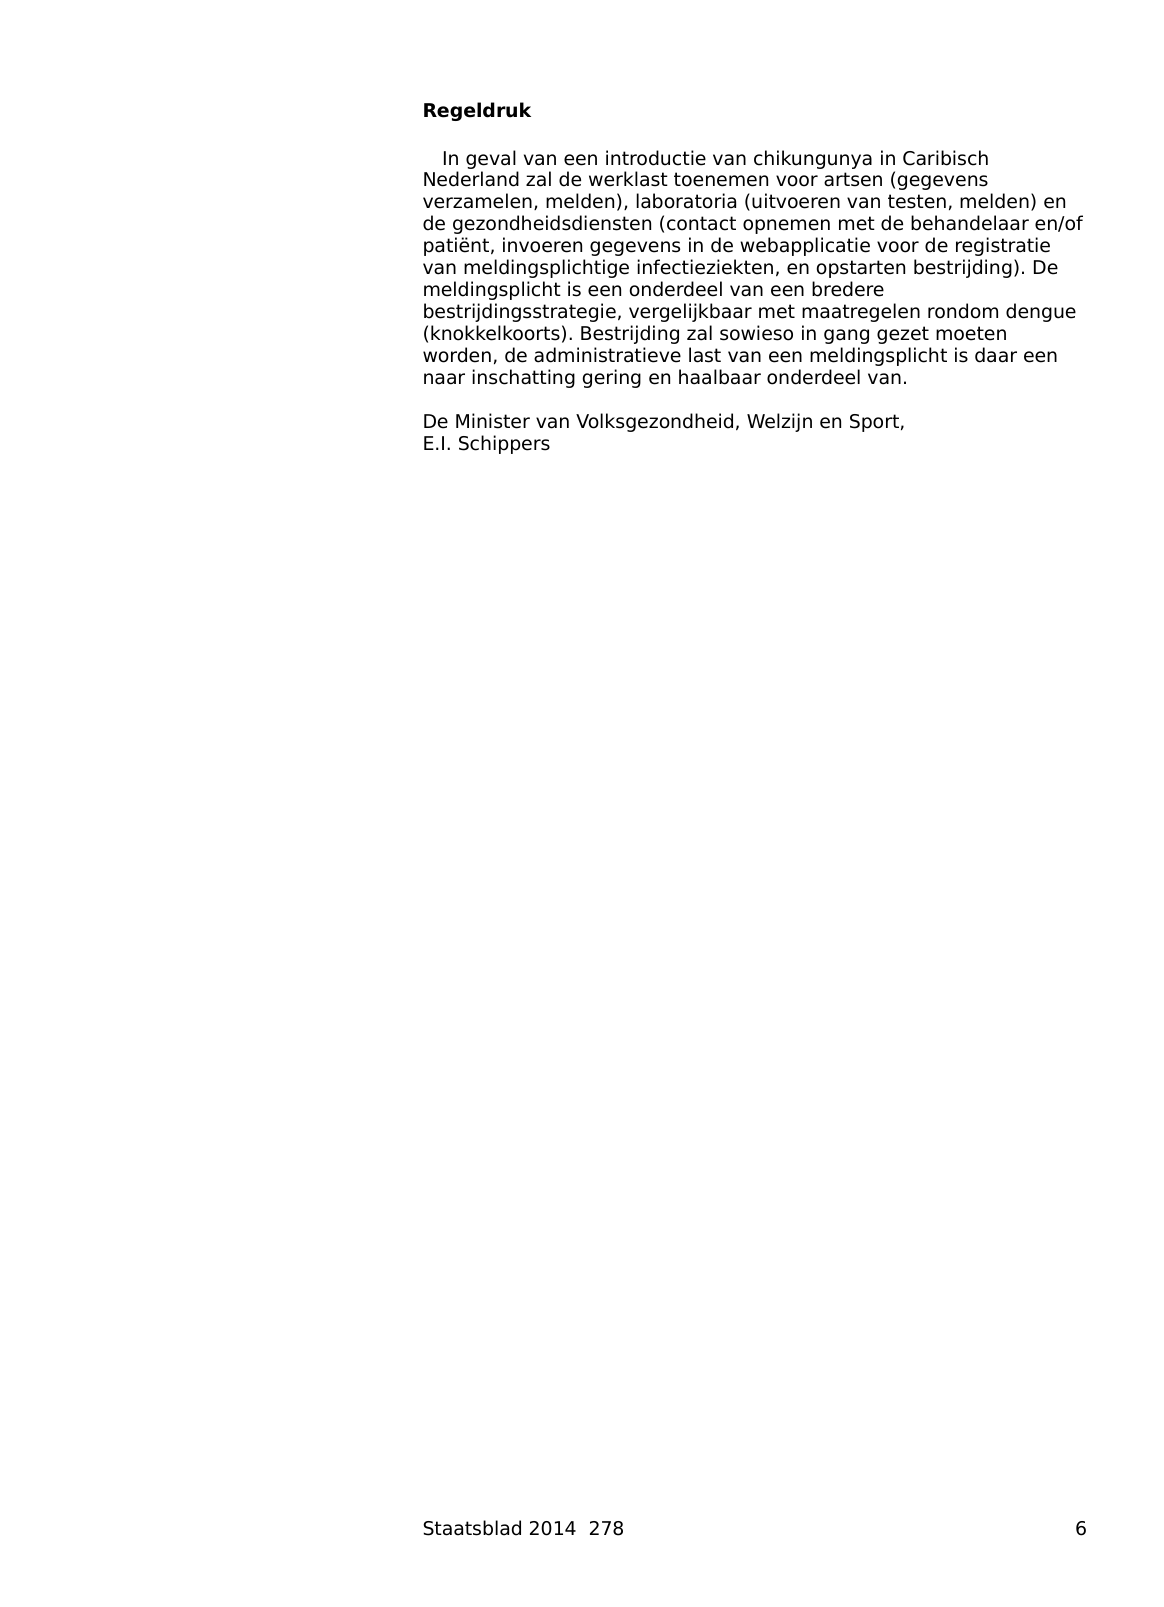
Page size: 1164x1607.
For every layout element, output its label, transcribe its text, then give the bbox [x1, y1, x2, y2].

text In geval van een introductie van chikungunya in Caribisch Nederland zal de werklast toenemen voor artsen (gegevens verzamelen, melden), laboratoria (uitvoeren van testen, melden) en de gezondheidsdiensten (contact opnemen met de behandelaar en/of patiënt, invoeren gegevens in de webapplicatie voor de registratie van meldingsplichtige infectieziekten, en opstarten bestrijding). De meldingsplicht is een onderdeel van een bredere bestrijdingsstrategie, vergelijkbaar met maatregelen rondom dengue (knokkelkoorts). Bestrijding zal sowieso in gang gezet moeten worden, de administratieve last van een meldingsplicht is daar een naar inschatting gering en haalbaar onderdeel van. [422, 147, 1087, 389]
text De Minister van Volksgezondheid, Welzijn en Sport, E.I. Schippers [422, 411, 1087, 455]
subtitle Regeldruk [422, 100, 1087, 122]
